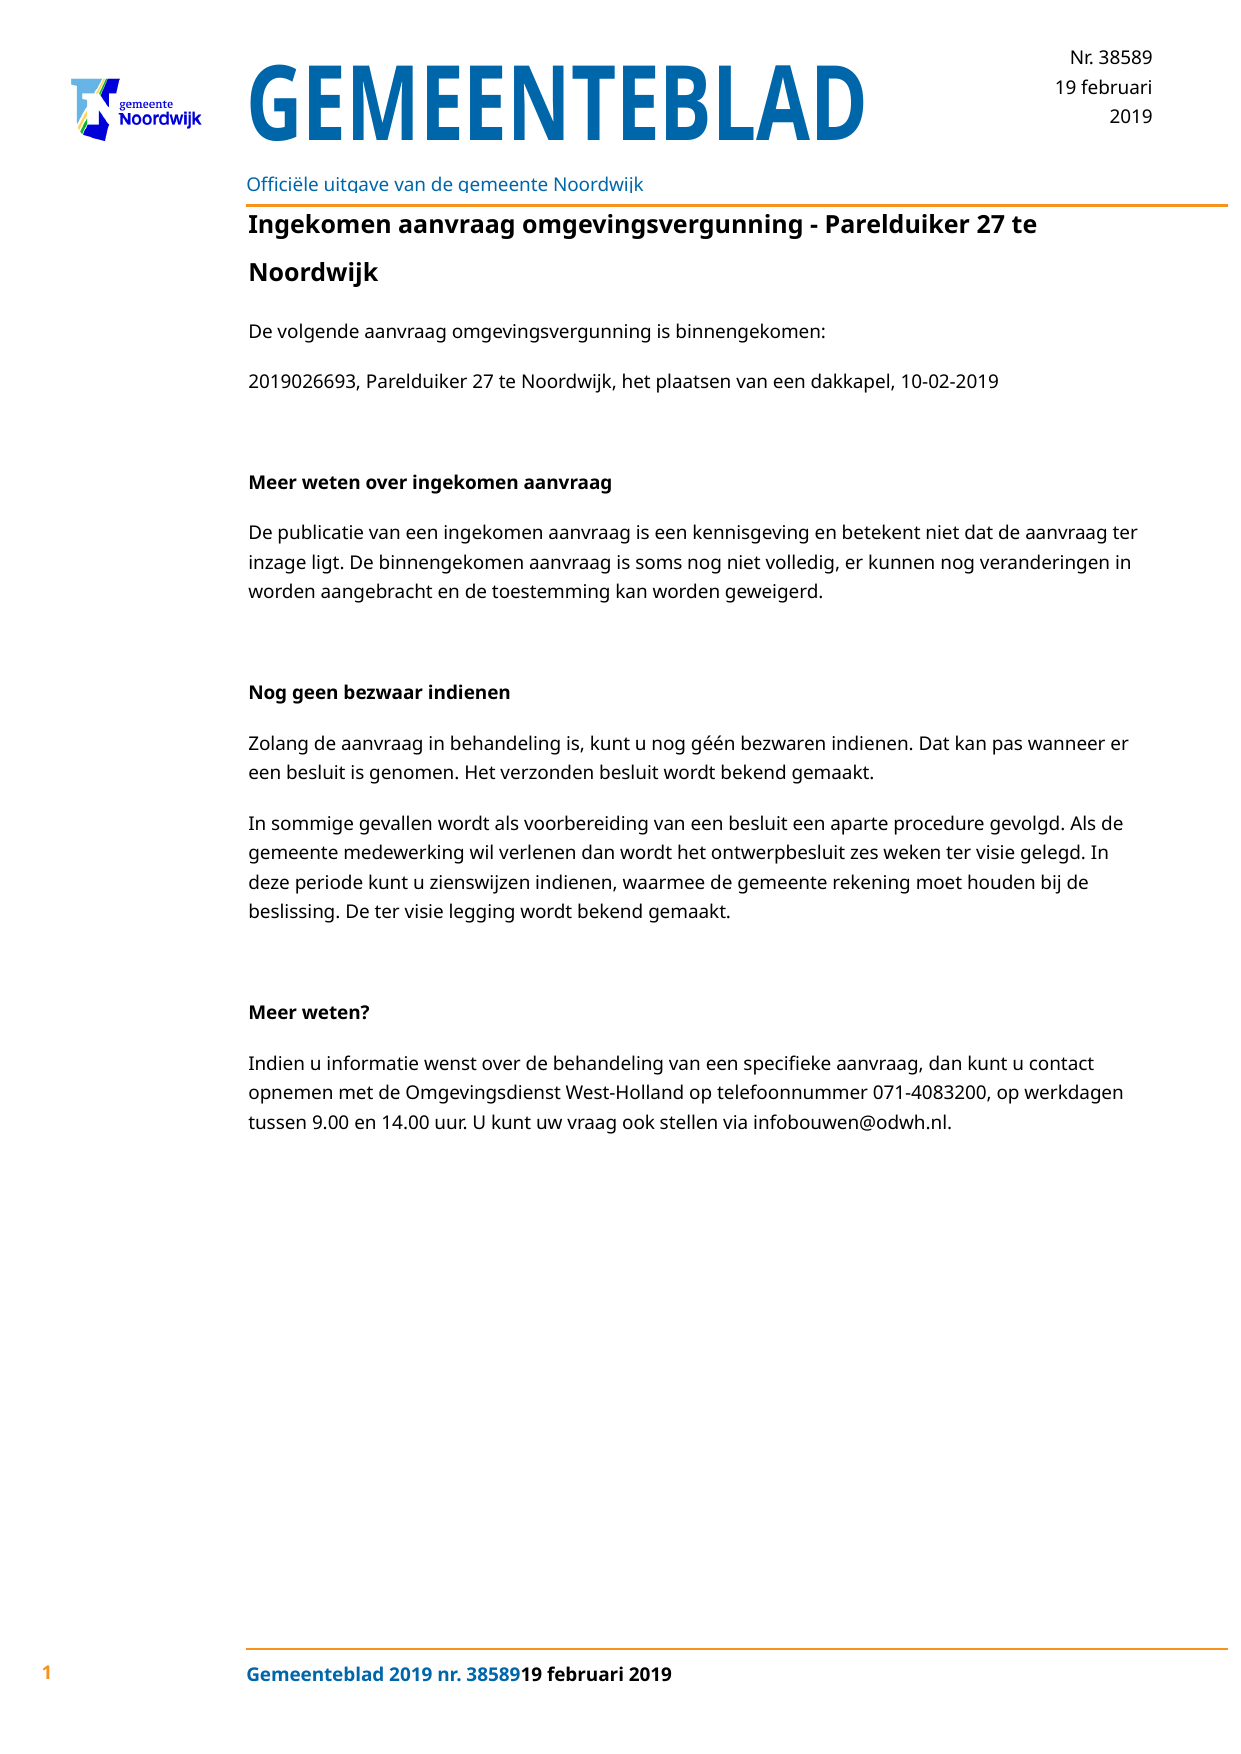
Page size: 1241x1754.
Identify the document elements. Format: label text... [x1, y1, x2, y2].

text 2019026693, Parelduiker 27 te Noordwijk, het plaatsen van een dakkapel, 10-02-2019 [248, 368, 1152, 394]
text De volgende aanvraag omgevingsvergunning is binnengekomen: [248, 318, 1152, 344]
text Indien u informatie wenst over de behandeling van een specifieke aanvraag, dan kunt u contact opnemen met de Omgevingsdienst West-Holland op telefoonnummer 071-4083200, op werkdagen tussen 9.00 en 14.00 uur. U kunt uw vraag ook stellen via infobouwen@odwh.nl. [248, 1050, 1152, 1135]
text In sommige gevallen wordt als voorbereiding van een besluit een aparte procedure gevolgd. Als de gemeente medewerking wil verlenen dan wordt het ontwerpbesluit zes weken ter visie gelegd. In deze periode kunt u zienswijzen indienen, waarmee de gemeente rekening moet houden bij de beslissing. De ter visie legging wordt bekend gemaakt. [248, 810, 1152, 924]
text Meer weten over ingekomen aanvraag [248, 469, 1152, 495]
picture [41, 47, 231, 172]
text Zolang de aanvraag in behandeling is, kunt u nog géén bezwaren indienen. Dat kan pas wanneer er een besluit is genomen. Het verzonden besluit wordt bekend gemaakt. [248, 730, 1152, 785]
text Meer weten? [248, 999, 1152, 1025]
text Nog geen bezwaar indienen [248, 679, 1152, 705]
text Ingekomen aanvraag omgevingsvergunning - Parelduiker 27 te Noordwijk [248, 207, 1152, 288]
text De publicatie van een ingekomen aanvraag is een kennisgeving en betekent niet dat de aanvraag ter inzage ligt. De binnengekomen aanvraag is soms nog niet volledig, er kunnen nog veranderingen in worden aangebracht en de toestemming kan worden geweigerd. [248, 519, 1152, 604]
